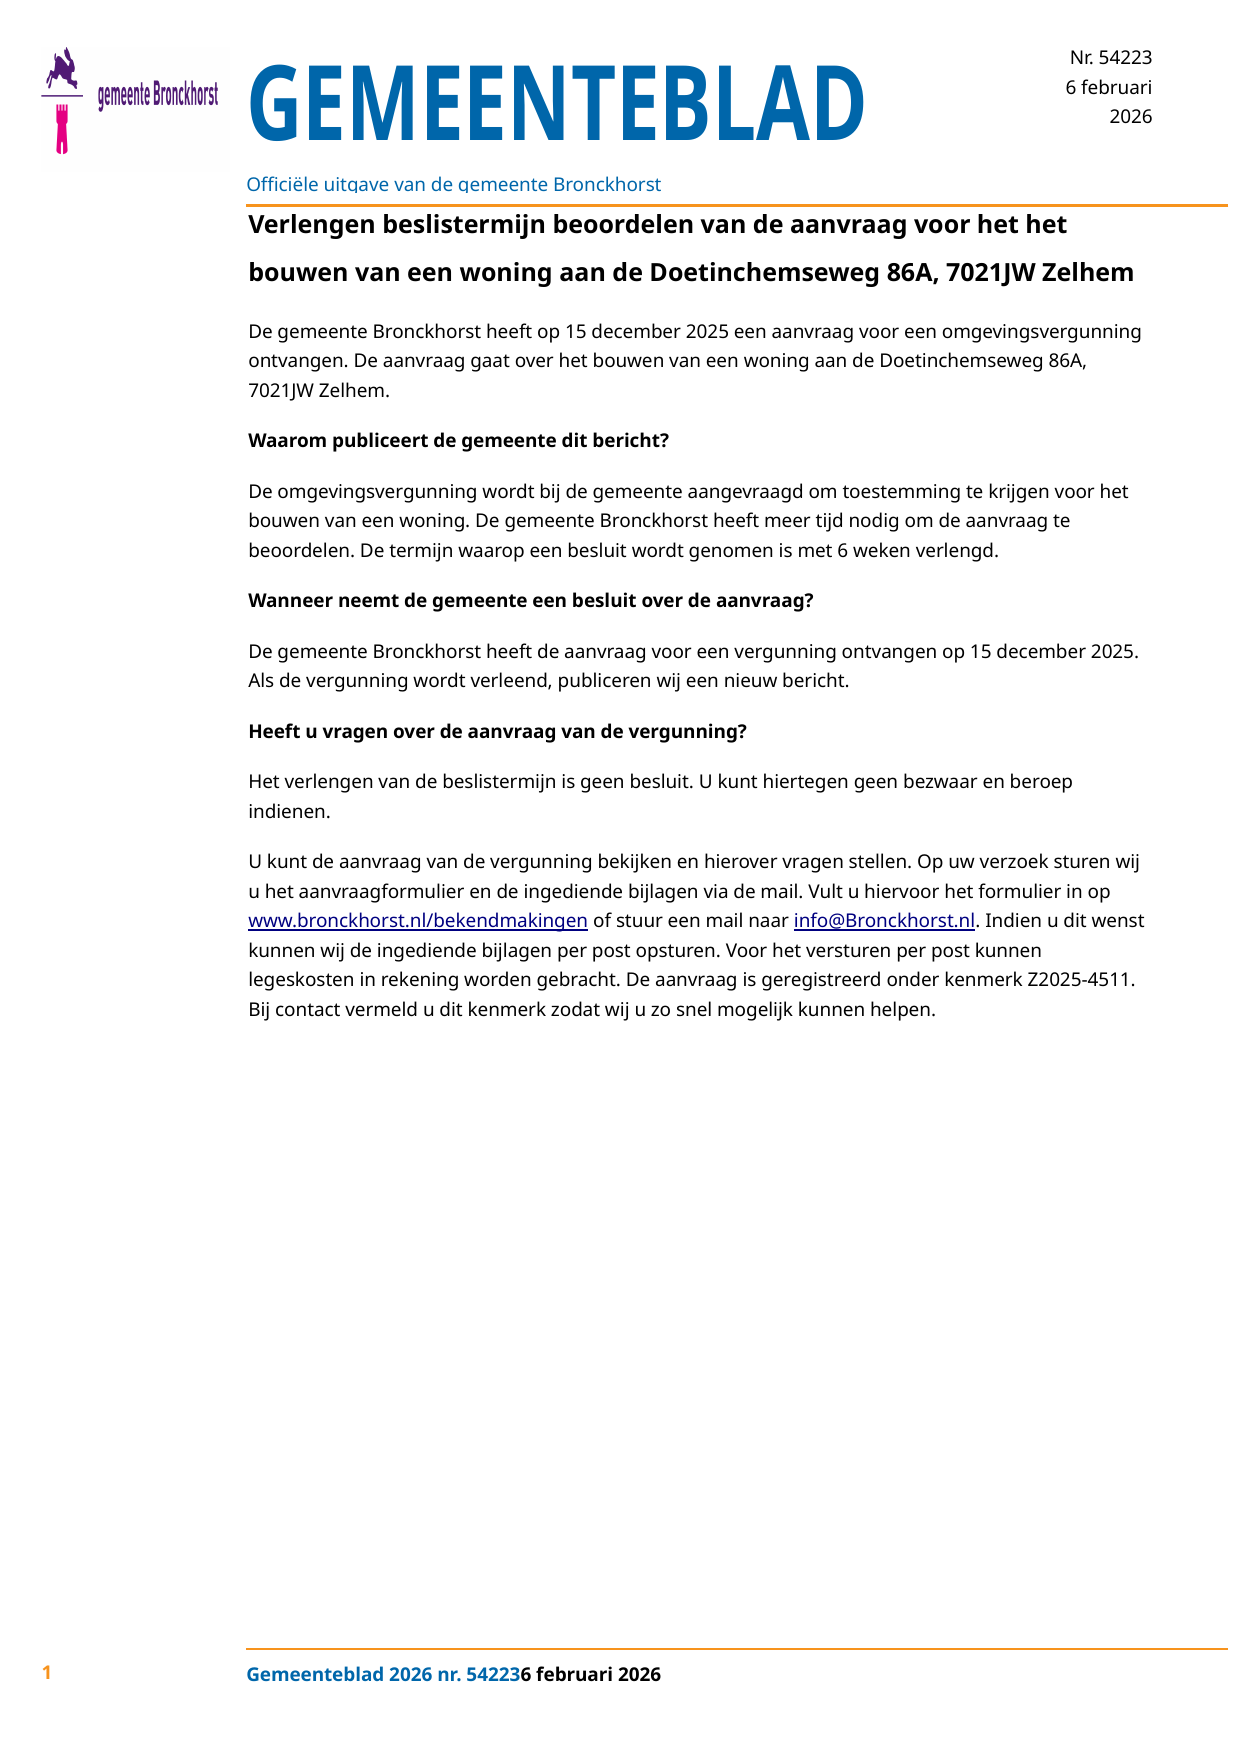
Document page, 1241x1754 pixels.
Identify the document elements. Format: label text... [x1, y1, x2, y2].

text Wanneer neemt de gemeente een besluit over de aanvraag? [248, 587, 1152, 613]
text De omgevingsvergunning wordt bij de gemeente aangevraagd om toestemming te krijgen voor het bouwen van een woning. De gemeente Bronckhorst heeft meer tijd nodig om de aanvraag te beoordelen. De termijn waarop een besluit wordt genomen is met 6 weken verlengd. [248, 478, 1152, 563]
text De gemeente Bronckhorst heeft de aanvraag voor een vergunning ontvangen op 15 december 2025. Als de vergunning wordt verleend, publiceren wij een nieuw bericht. [248, 638, 1152, 693]
text Het verlengen van de beslistermijn is geen besluit. U kunt hiertegen geen bezwaar en beroep indienen. [248, 768, 1152, 824]
text De gemeente Bronckhorst heeft op 15 december 2025 een aanvraag voor een omgevingsvergunning ontvangen. De aanvraag gaat over het bouwen van een woning aan de Doetinchemseweg 86A, 7021JW Zelhem. [248, 318, 1152, 403]
text U kunt de aanvraag van de vergunning bekijken en hierover vragen stellen. Op uw verzoek sturen wij u het aanvraagformulier en de ingediende bijlagen via de mail. Vult u hiervoor het formulier in op www.bronckhorst.nl/bekendmakingen of stuur een mail naar info@Bronckhorst.nl. Indien u dit wenst kunnen wij de ingediende bijlagen per post opsturen. Voor het versturen per post kunnen legeskosten in rekening worden gebracht. De aanvraag is geregistreerd onder kenmerk Z2025-4511. Bij contact vermeld u dit kenmerk zodat wij u zo snel mogelijk kunnen helpen. [248, 848, 1152, 1022]
text Verlengen beslistermijn beoordelen van de aanvraag voor het het bouwen van een woning aan de Doetinchemseweg 86A, 7021JW Zelhem [248, 207, 1152, 288]
text Waarom publiceert de gemeente dit bericht? [248, 427, 1152, 453]
text Heeft u vragen over de aanvraag van de vergunning? [248, 718, 1152, 744]
picture [41, 47, 231, 172]
